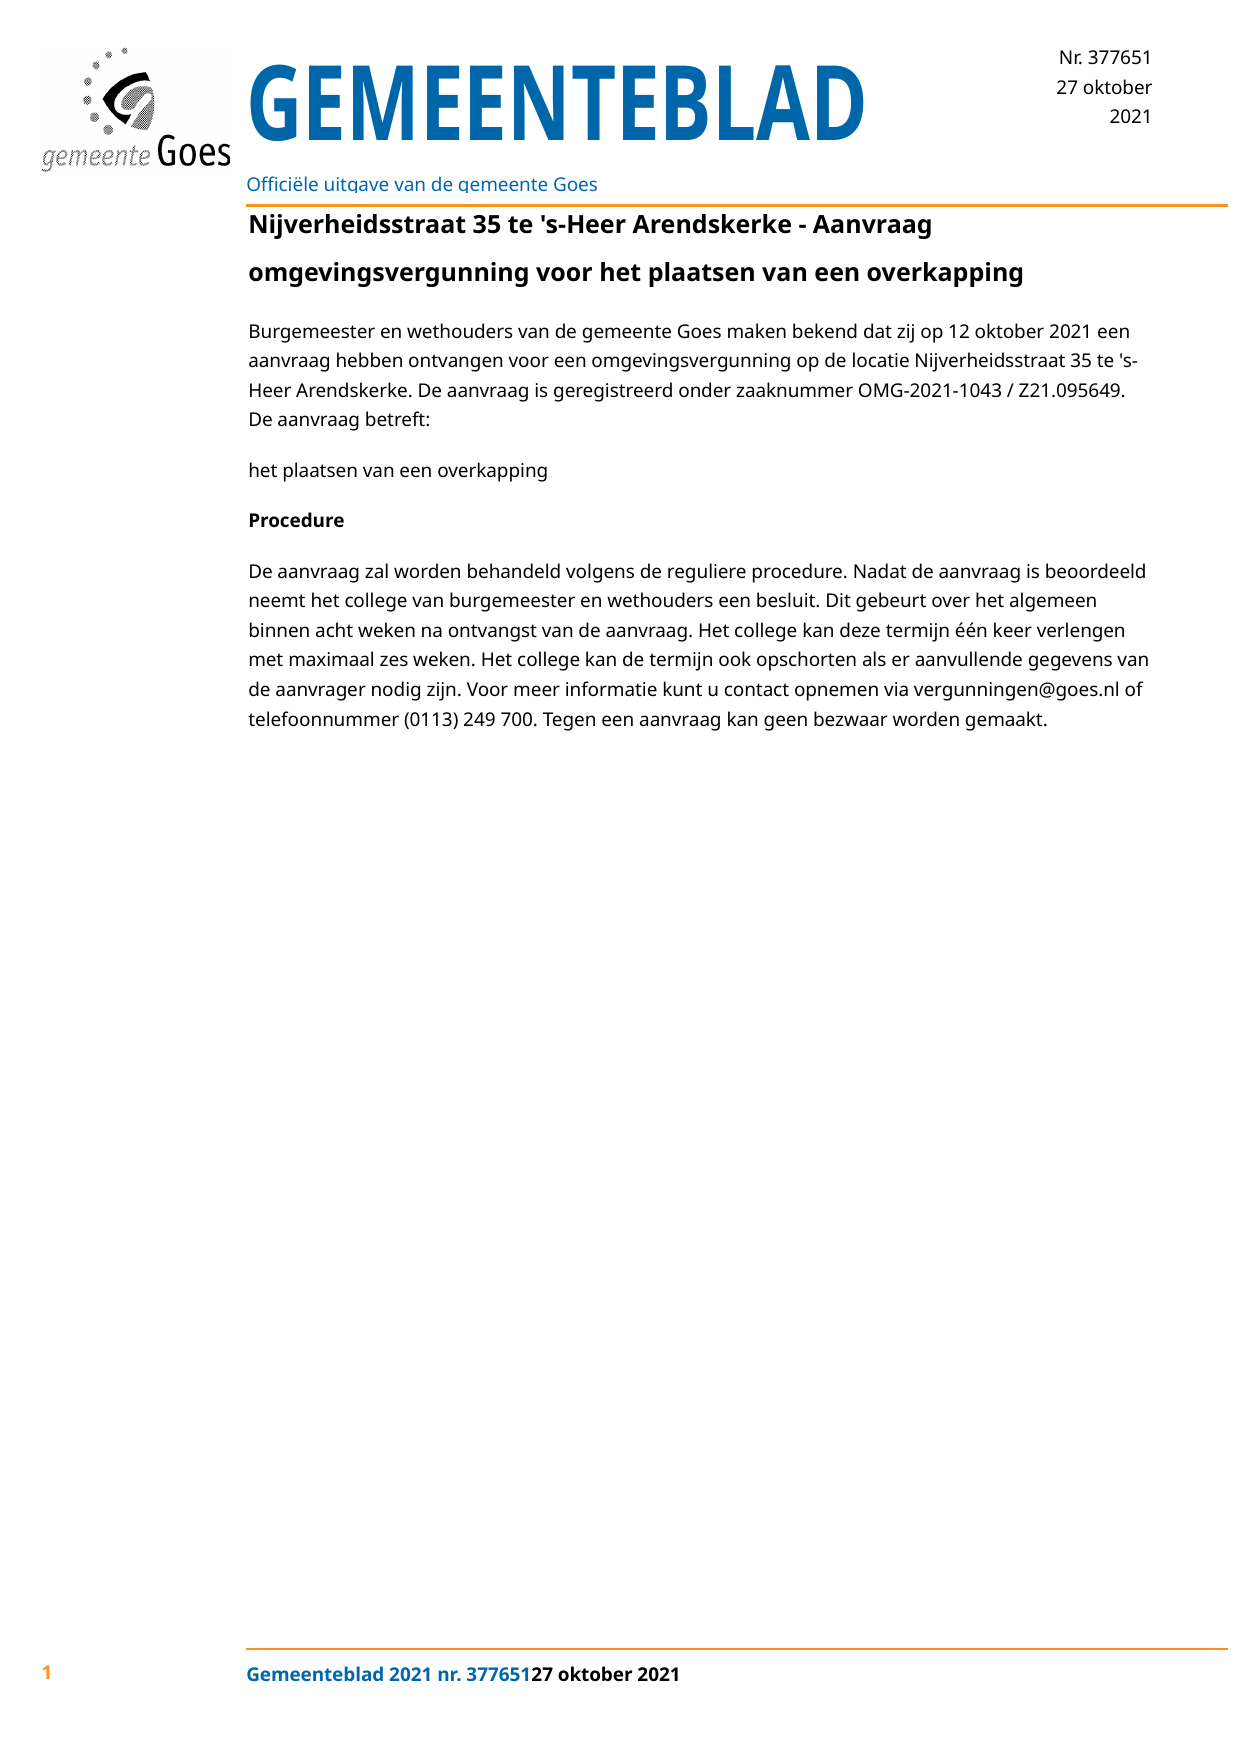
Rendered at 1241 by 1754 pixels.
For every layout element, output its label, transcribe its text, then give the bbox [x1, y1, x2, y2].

picture [41, 47, 231, 172]
text het plaatsen van een overkapping [248, 457, 1152, 483]
text Procedure [248, 507, 1152, 533]
text De aanvraag zal worden behandeld volgens de reguliere procedure. Nadat de aanvraag is beoordeeld neemt het college van burgemeester en wethouders een besluit. Dit gebeurt over het algemeen binnen acht weken na ontvangst van de aanvraag. Het college kan deze termijn één keer verlengen met maximaal zes weken. Het college kan de termijn ook opschorten als er aanvullende gegevens van de aanvrager nodig zijn. Voor meer informatie kunt u contact opnemen via vergunningen@goes.nl of telefoonnummer (0113) 249 700. Tegen een aanvraag kan geen bezwaar worden gemaakt. [248, 558, 1152, 732]
text Nijverheidsstraat 35 te 's-Heer Arendskerke - Aanvraag omgevingsvergunning voor het plaatsen van een overkapping [248, 207, 1152, 288]
text Burgemeester en wethouders van de gemeente Goes maken bekend dat zij op 12 oktober 2021 een aanvraag hebben ontvangen voor een omgevingsvergunning op de locatie Nijverheidsstraat 35 te 's-Heer Arendskerke. De aanvraag is geregistreerd onder zaaknummer OMG-2021-1043 / Z21.095649. De aanvraag betreft: [248, 318, 1152, 432]
